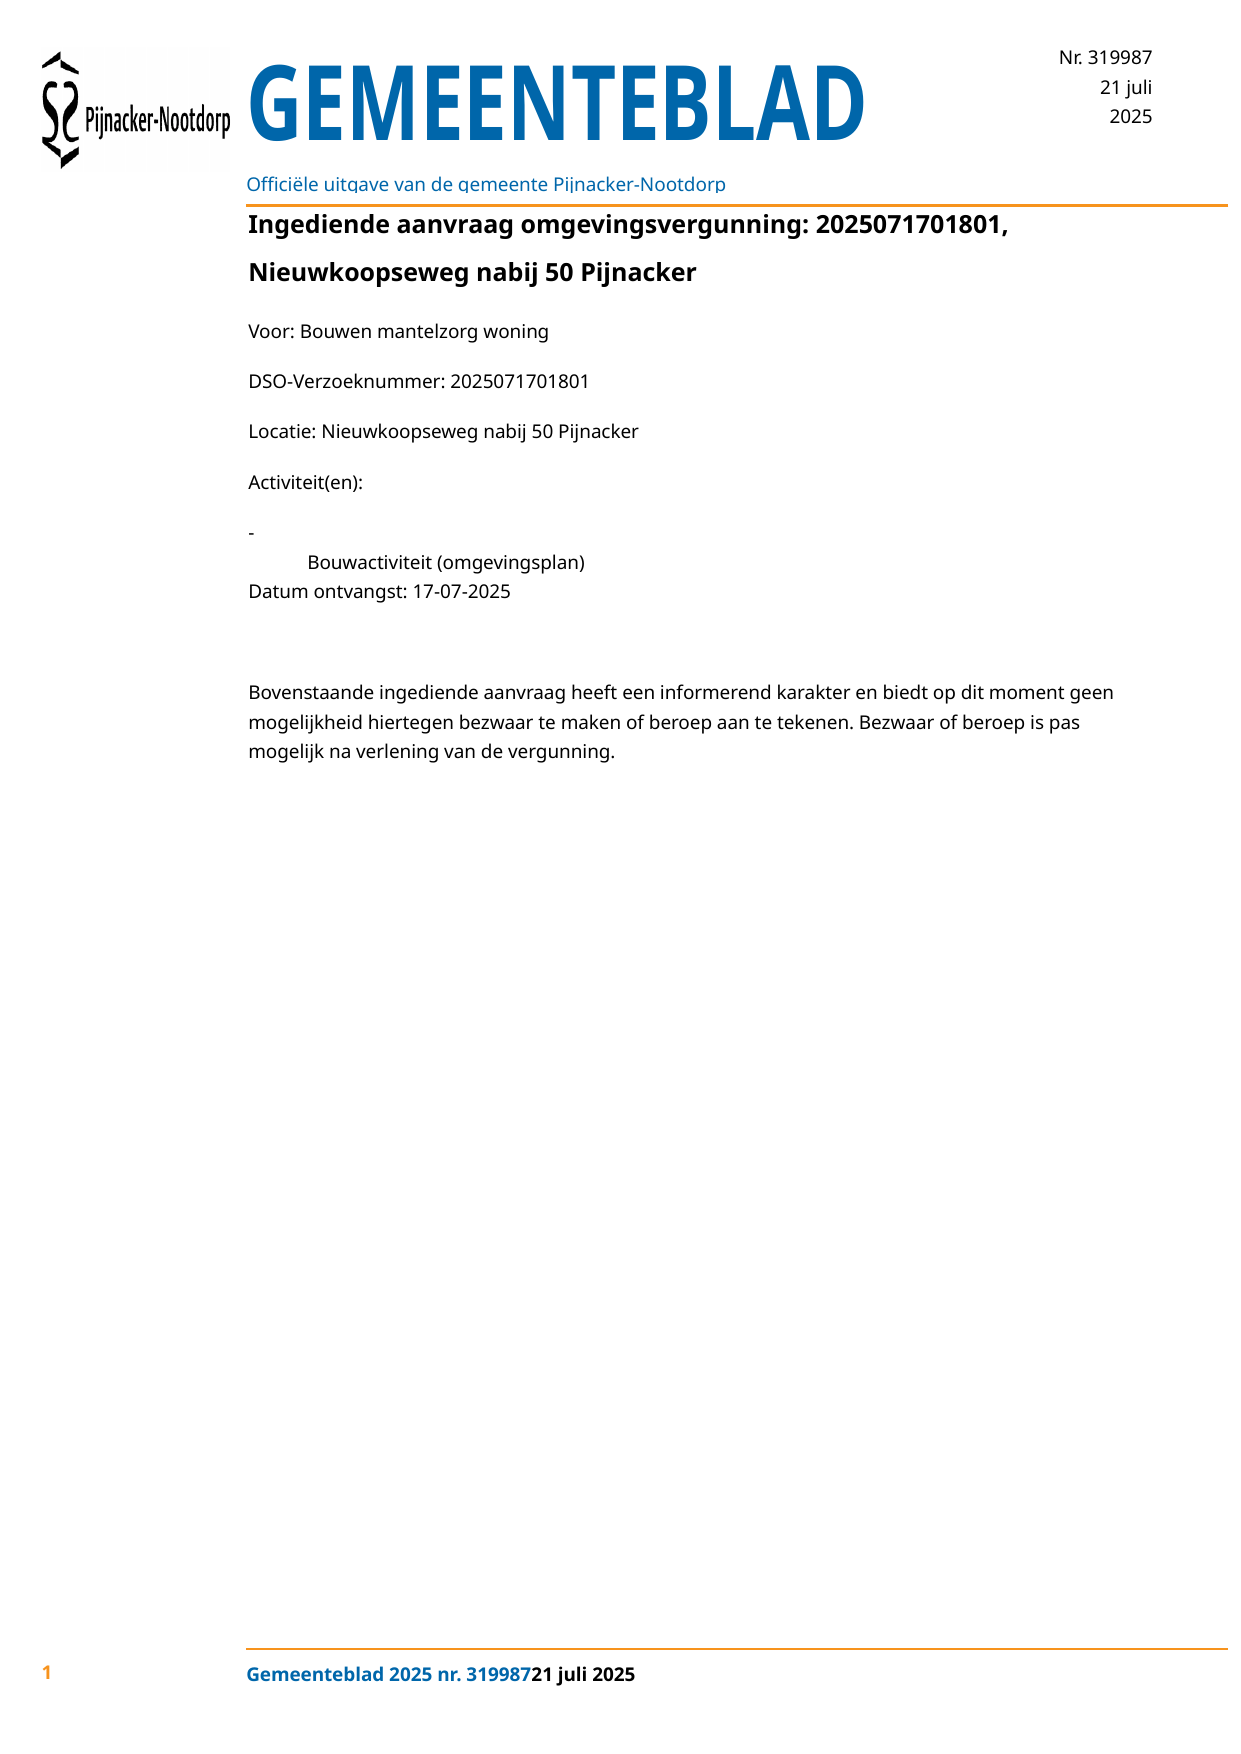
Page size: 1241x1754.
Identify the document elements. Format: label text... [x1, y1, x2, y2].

picture [41, 47, 231, 172]
text DSO-Verzoeknummer: 2025071701801 [248, 368, 1152, 394]
text Voor: Bouwen mantelzorg woning [248, 318, 1152, 344]
text Datum ontvangst: 17-07-2025 [248, 579, 1152, 604]
list Bouwactiviteit (omgevingsplan) [248, 549, 1152, 575]
text Bovenstaande ingediende aanvraag heeft een informerend karakter en biedt op dit moment geen mogelijkheid hiertegen bezwaar te maken of beroep aan te tekenen. Bezwaar of beroep is pas mogelijk na verlening van de vergunning. [248, 679, 1152, 764]
text Activiteit(en): [248, 469, 1152, 495]
text Locatie: Nieuwkoopseweg nabij 50 Pijnacker [248, 419, 1152, 444]
text Ingediende aanvraag omgevingsvergunning: 2025071701801, Nieuwkoopseweg nabij 50 Pijnacker [248, 207, 1152, 288]
